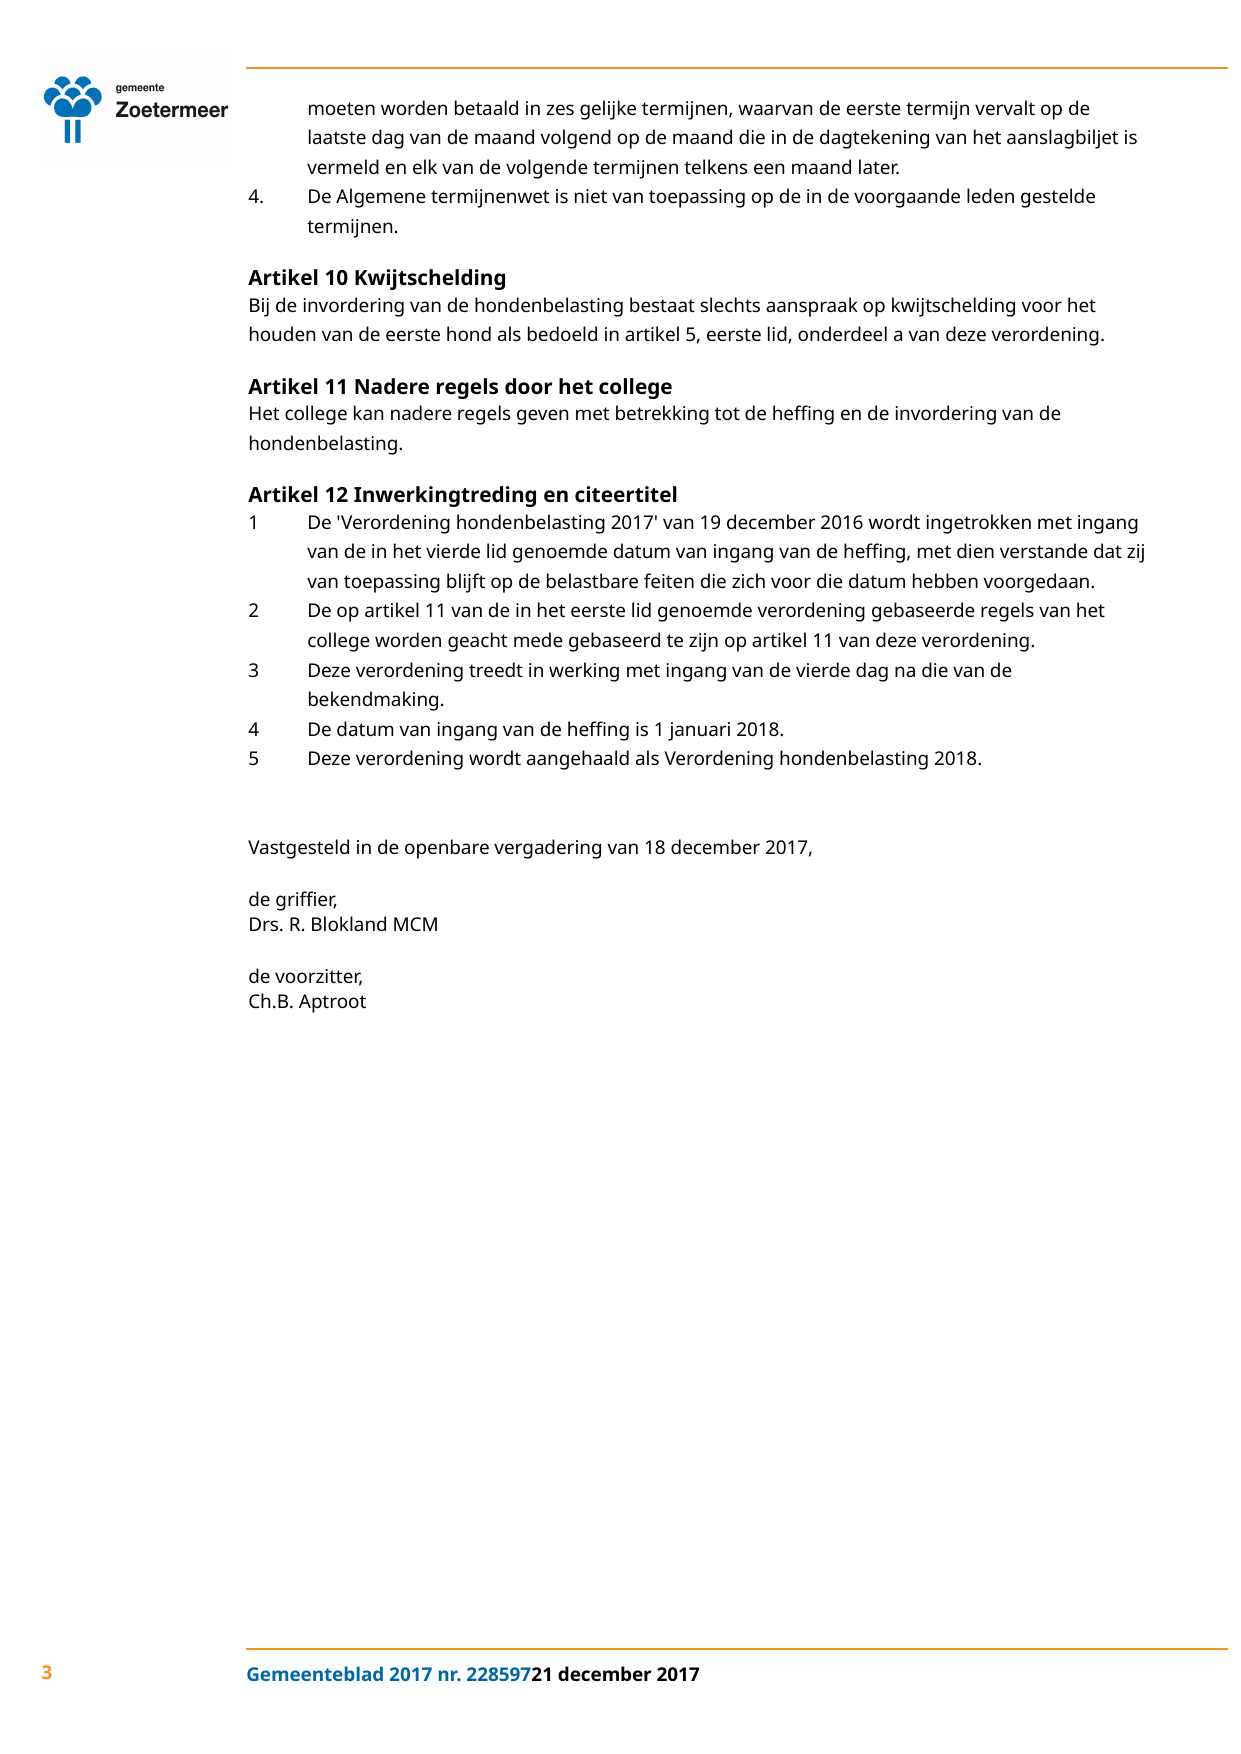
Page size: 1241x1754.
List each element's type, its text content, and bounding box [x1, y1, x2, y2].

list moeten worden betaald in zes gelijke termijnen, waarvan de eerste termijn vervalt op de laatste dag van de maand volgend op de maand die in de dagtekening van het aanslagbiljet is vermeld en elk van de volgende termijnen telkens een maand later. [248, 95, 1152, 180]
list De datum van ingang van de heffing is 1 januari 2018. [248, 716, 1152, 742]
text de voorzitter, [248, 963, 1152, 989]
list De 'Verordening hondenbelasting 2017' van 19 december 2016 wordt ingetrokken met ingang van de in het vierde lid genoemde datum van ingang van de heffing, met dien verstande dat zij van toepassing blijft op de belastbare feiten die zich voor die datum hebben voorgedaan. [248, 509, 1152, 594]
text Het college kan nadere regels geven met betrekking tot de heffing en de invordering van de hondenbelasting. [248, 400, 1152, 456]
text Artikel 12 Inwerkingtreding en citeertitel [248, 480, 1152, 509]
list Deze verordening treedt in werking met ingang van de vierde dag na die van de bekendmaking. [248, 657, 1152, 712]
text Artikel 11 Nadere regels door het college [248, 372, 1152, 400]
text Vastgesteld in de openbare vergadering van 18 december 2017, [248, 834, 1152, 860]
text Ch.B. Aptroot [248, 989, 1152, 1014]
list De op artikel 11 van de in het eerste lid genoemde verordening gebaseerde regels van het college worden geacht mede gebaseerd te zijn op artikel 11 van deze verordening. [248, 598, 1152, 653]
text de griffier, [248, 886, 1152, 911]
text Drs. R. Blokland MCM [248, 911, 1152, 937]
list Deze verordening wordt aangehaald als Verordening hondenbelasting 2018. [248, 746, 1152, 771]
text Bij de invordering van de hondenbelasting bestaat slechts aanspraak op kwijtschelding voor het houden van de eerste hond als bedoeld in artikel 5, eerste lid, onderdeel a van deze verordening. [248, 292, 1152, 347]
picture [41, 47, 231, 172]
text Artikel 10 Kwijtschelding [248, 263, 1152, 292]
list De Algemene termijnenwet is niet van toepassing op de in de voorgaande leden gestelde termijnen. [248, 183, 1152, 239]
